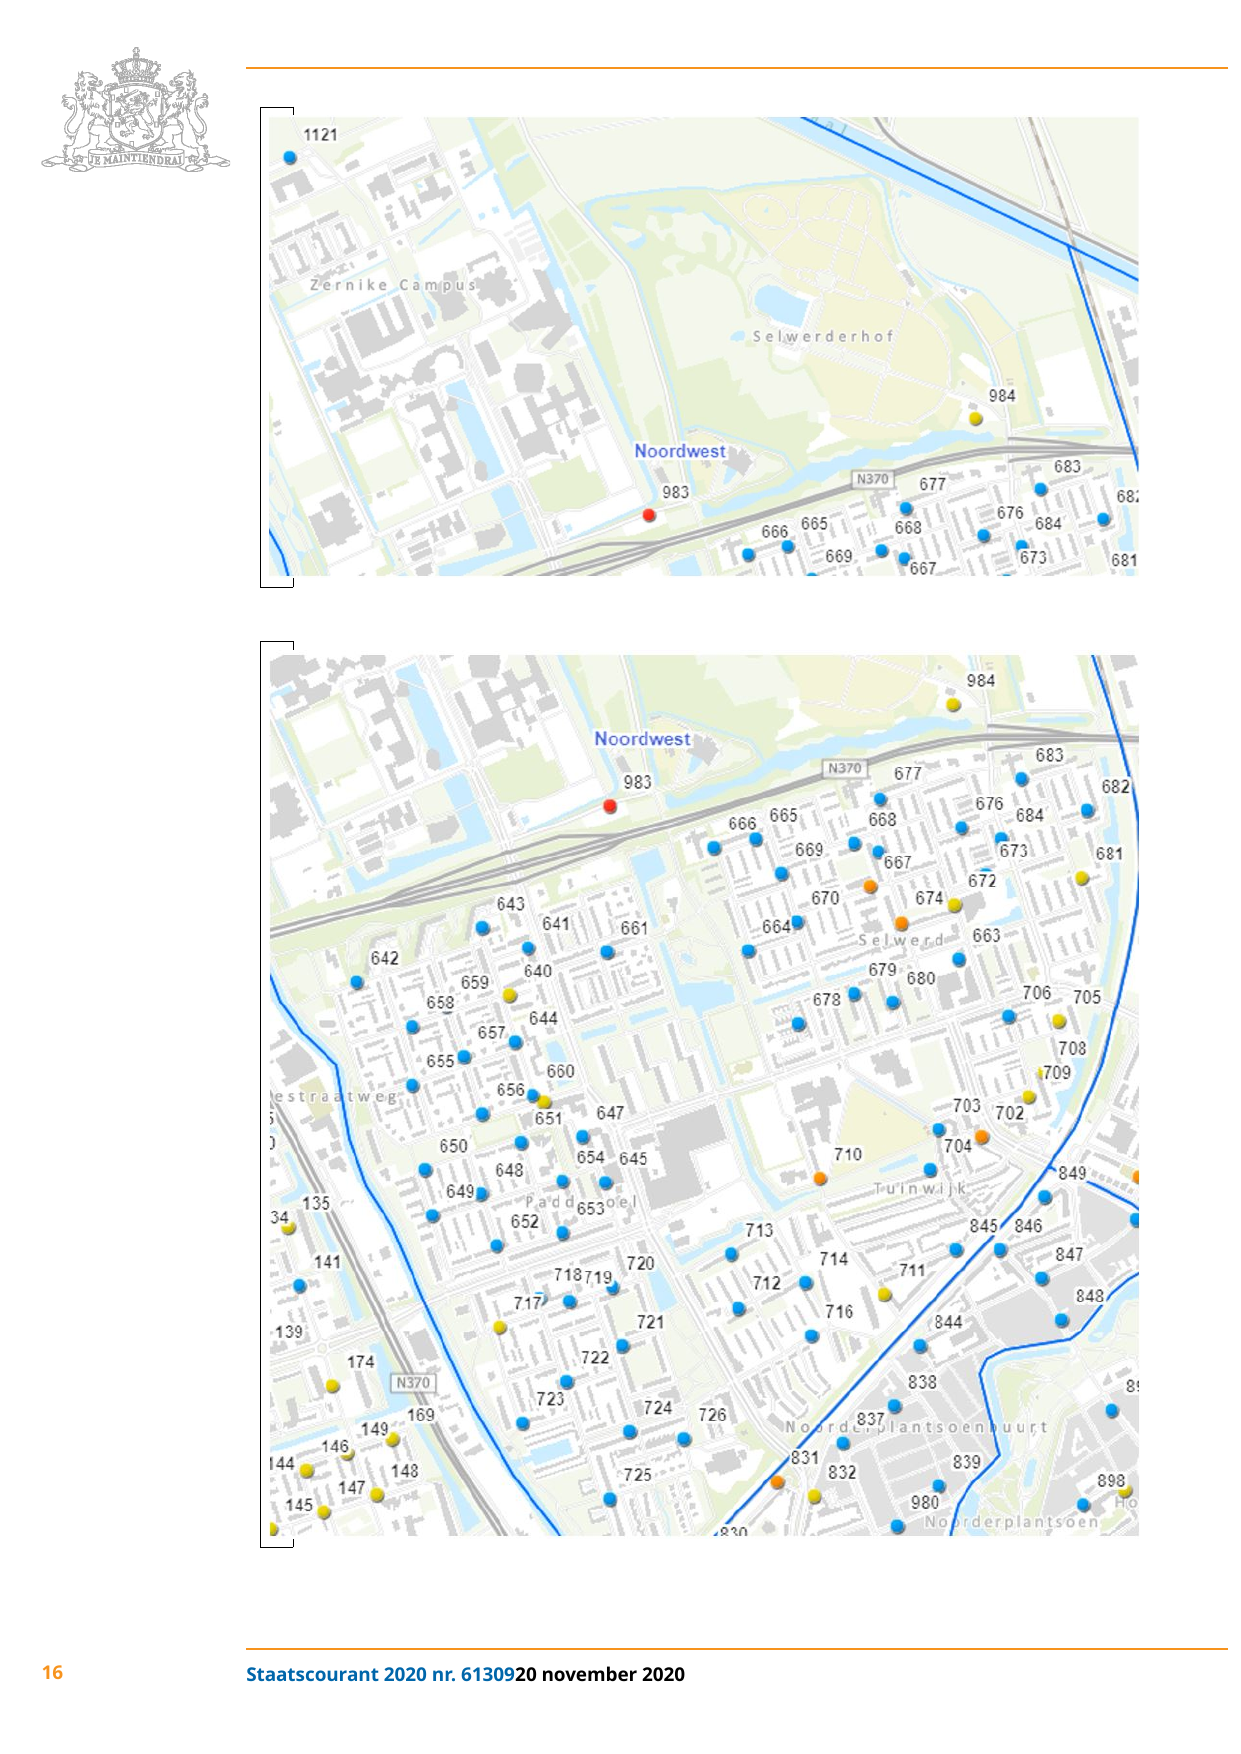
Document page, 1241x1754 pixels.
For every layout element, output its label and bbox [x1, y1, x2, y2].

picture [41, 47, 231, 172]
picture [268, 650, 1140, 1539]
picture [268, 115, 1140, 578]
